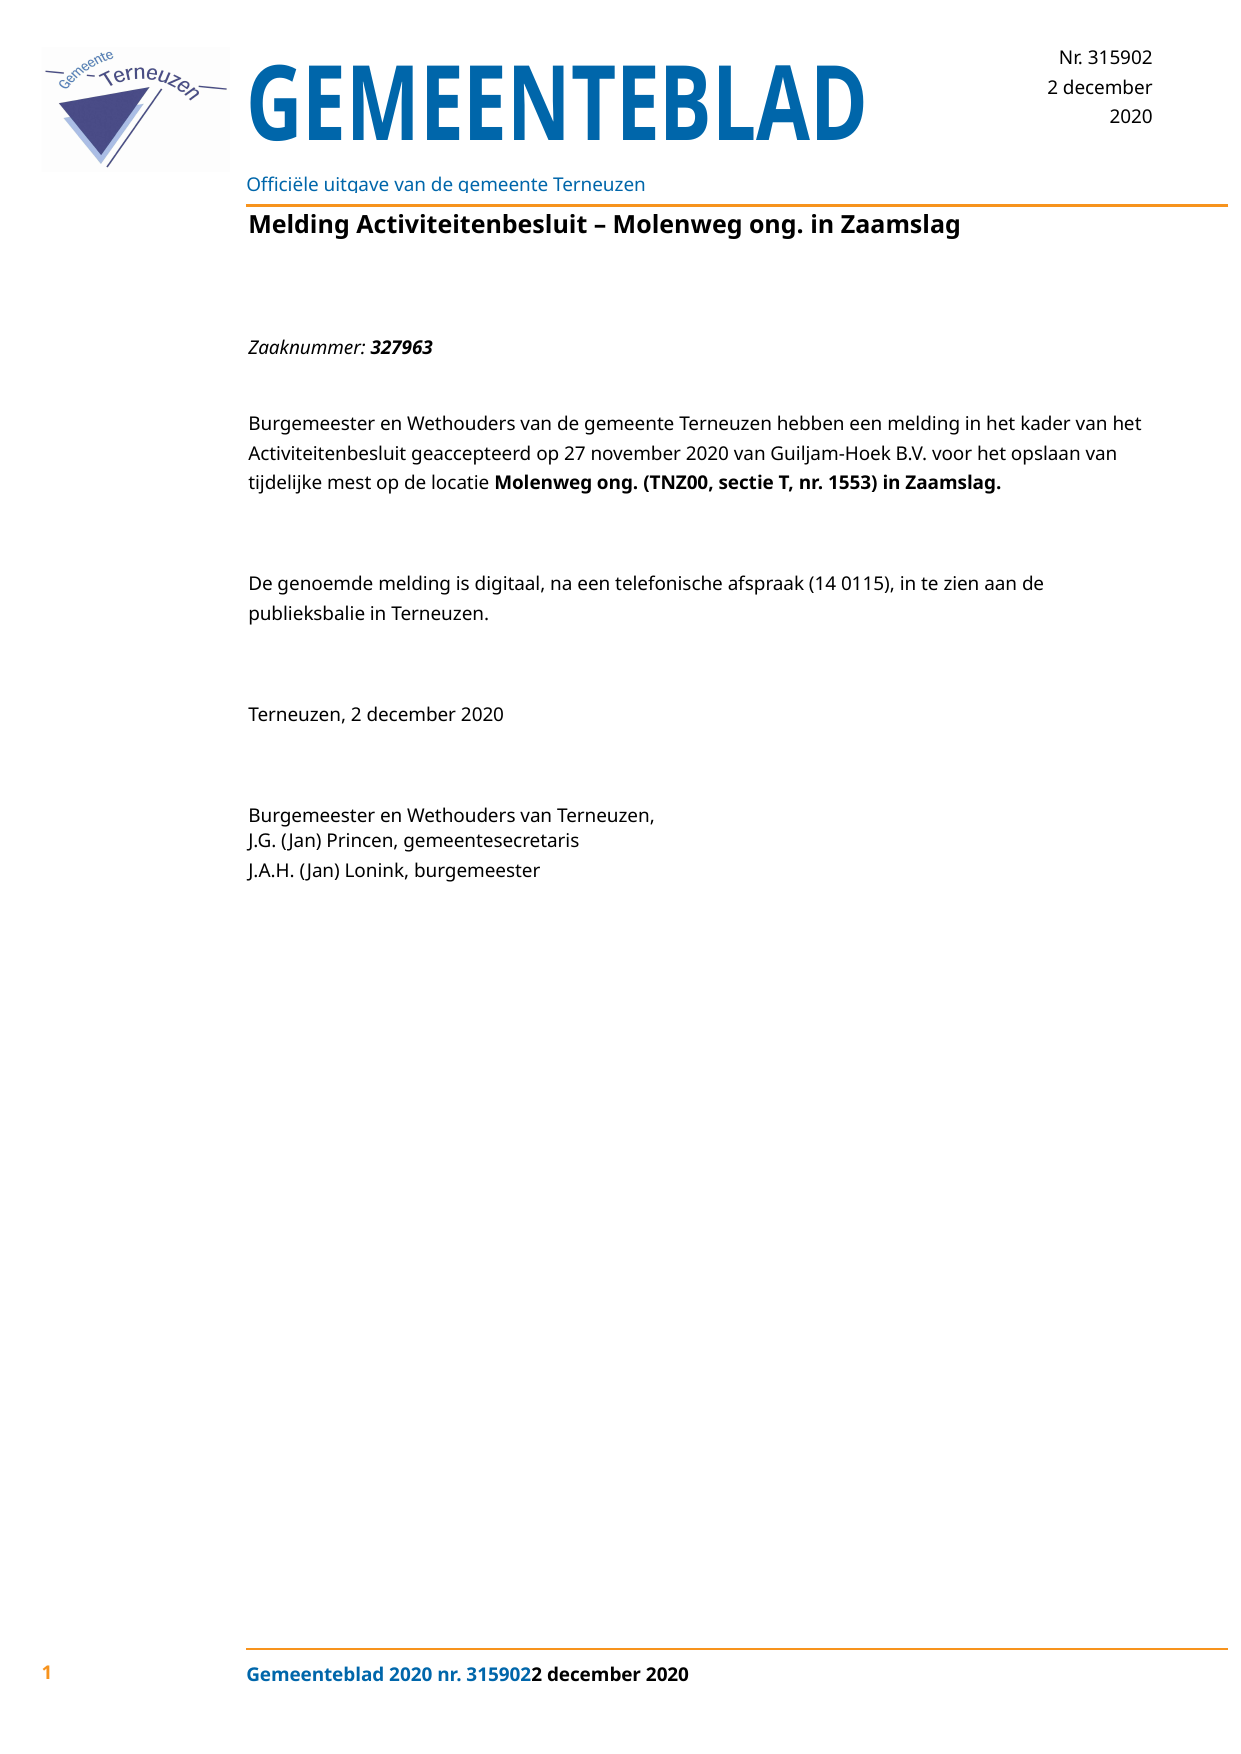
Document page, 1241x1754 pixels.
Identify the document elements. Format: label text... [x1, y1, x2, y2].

text Burgemeester en Wethouders van de gemeente Terneuzen hebben een melding in het kader van het Activiteitenbesluit geaccepteerd op 27 november 2020 van Guiljam-Hoek B.V. voor het opslaan van tijdelijke mest op de locatie Molenweg ong. (TNZ00, sectie T, nr. 1553) in Zaamslag. [248, 410, 1152, 495]
table_cell [248, 909, 700, 934]
table_cell [700, 828, 1152, 883]
text De genoemde melding is digitaal, na een telefonische afspraak (14 0115), in te zien aan de publieksbalie in Terneuzen. [248, 570, 1152, 626]
text Zaaknummer: 327963 [248, 334, 1152, 360]
table_cell [248, 883, 1152, 908]
table_cell [700, 909, 1152, 934]
table_cell J.G. (Jan) Princen, gemeentesecretaris J.A.H. (Jan) Lonink, burgemeester [248, 828, 700, 883]
text Melding Activiteitenbesluit – Molenweg ong. in Zaamslag [248, 207, 1152, 241]
text Terneuzen, 2 december 2020 [248, 701, 1152, 727]
picture [41, 47, 231, 172]
table_header Burgemeester en Wethouders van Terneuzen, [248, 802, 1152, 827]
